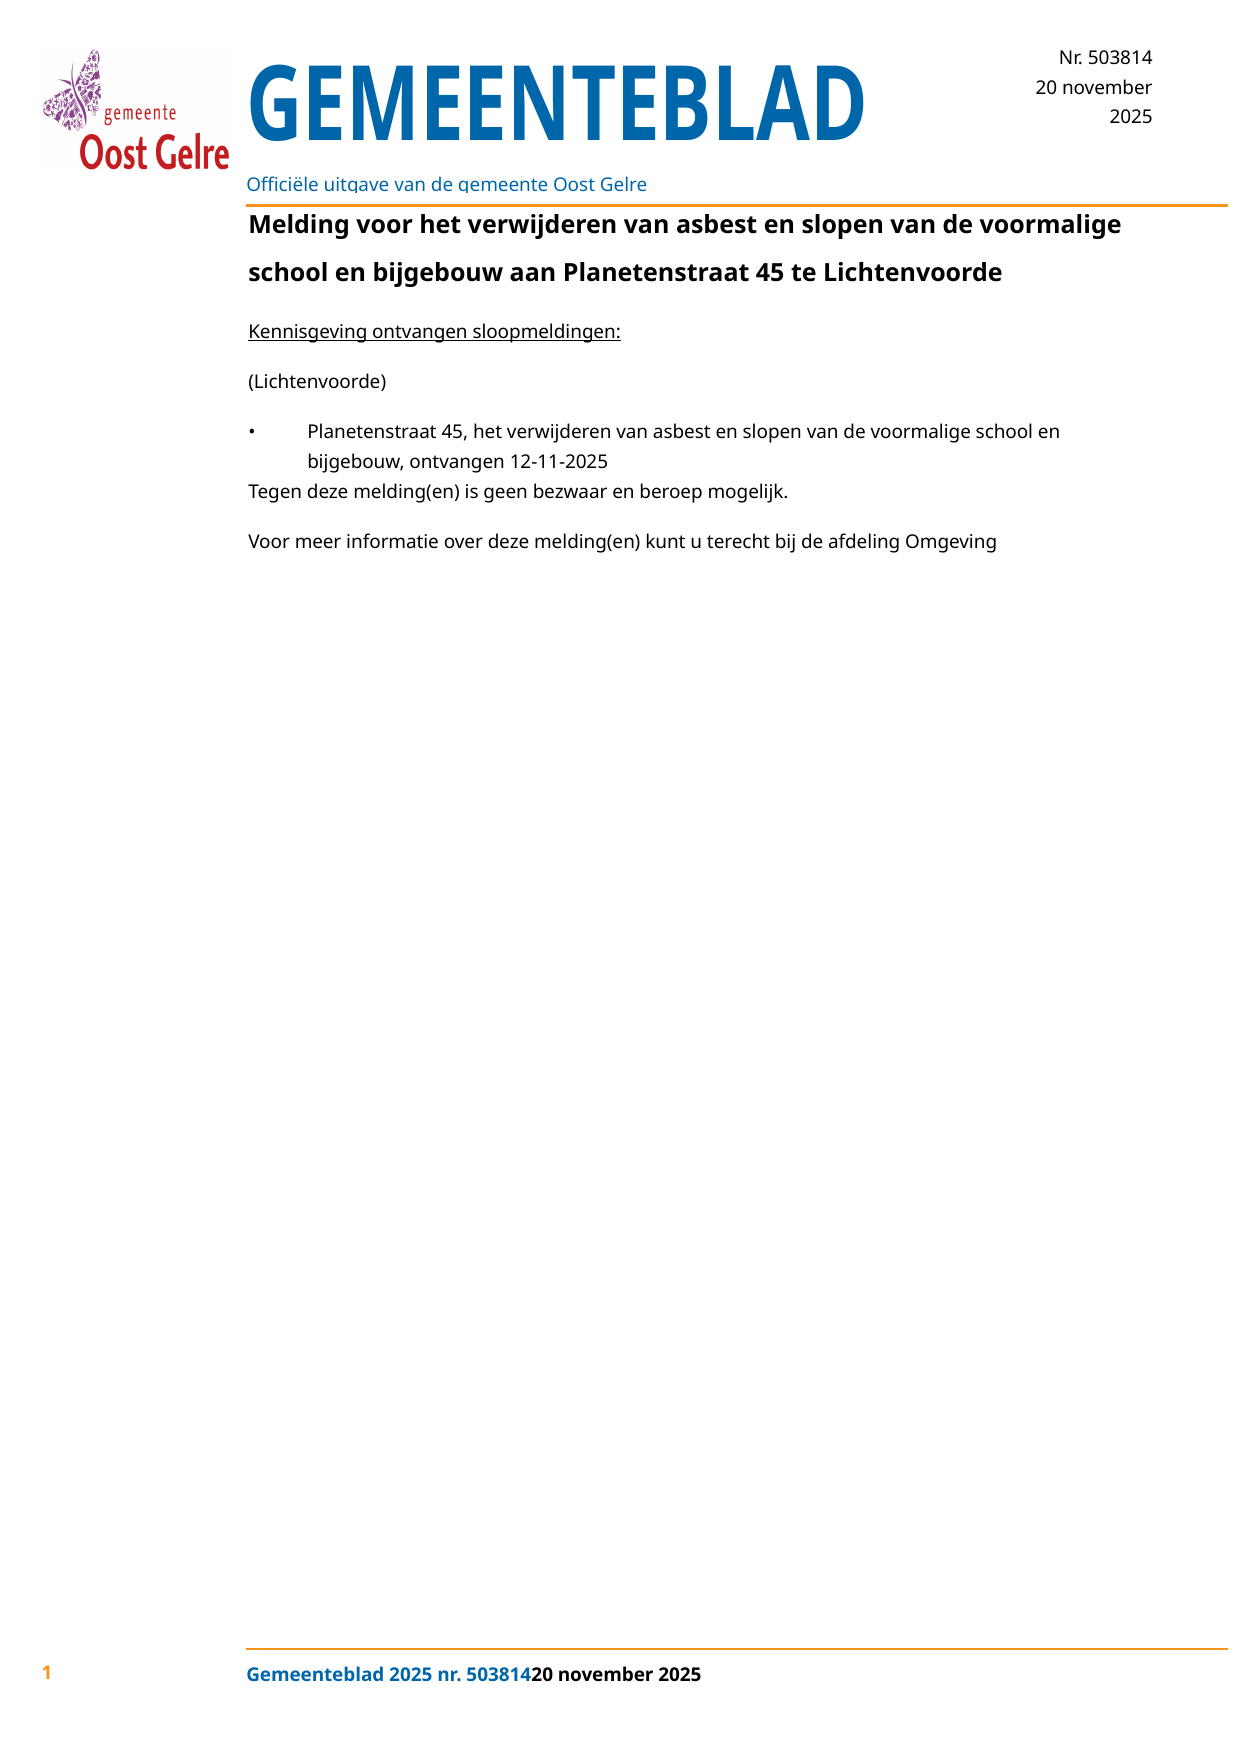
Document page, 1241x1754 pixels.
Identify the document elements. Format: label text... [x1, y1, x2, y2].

text Kennisgeving ontvangen sloopmeldingen: [248, 318, 1152, 344]
picture [41, 47, 231, 172]
text (Lichtenvoorde) [248, 368, 1152, 394]
list Planetenstraat 45, het verwijderen van asbest en slopen van de voormalige school en bijgebouw, ontvangen 12-11-2025 [248, 419, 1152, 474]
text Melding voor het verwijderen van asbest en slopen van de voormalige school en bijgebouw aan Planetenstraat 45 te Lichtenvoorde [248, 207, 1152, 288]
text Tegen deze melding(en) is geen bezwaar en beroep mogelijk. [248, 478, 1152, 504]
text Voor meer informatie over deze melding(en) kunt u terecht bij de afdeling Omgeving [248, 528, 1152, 554]
